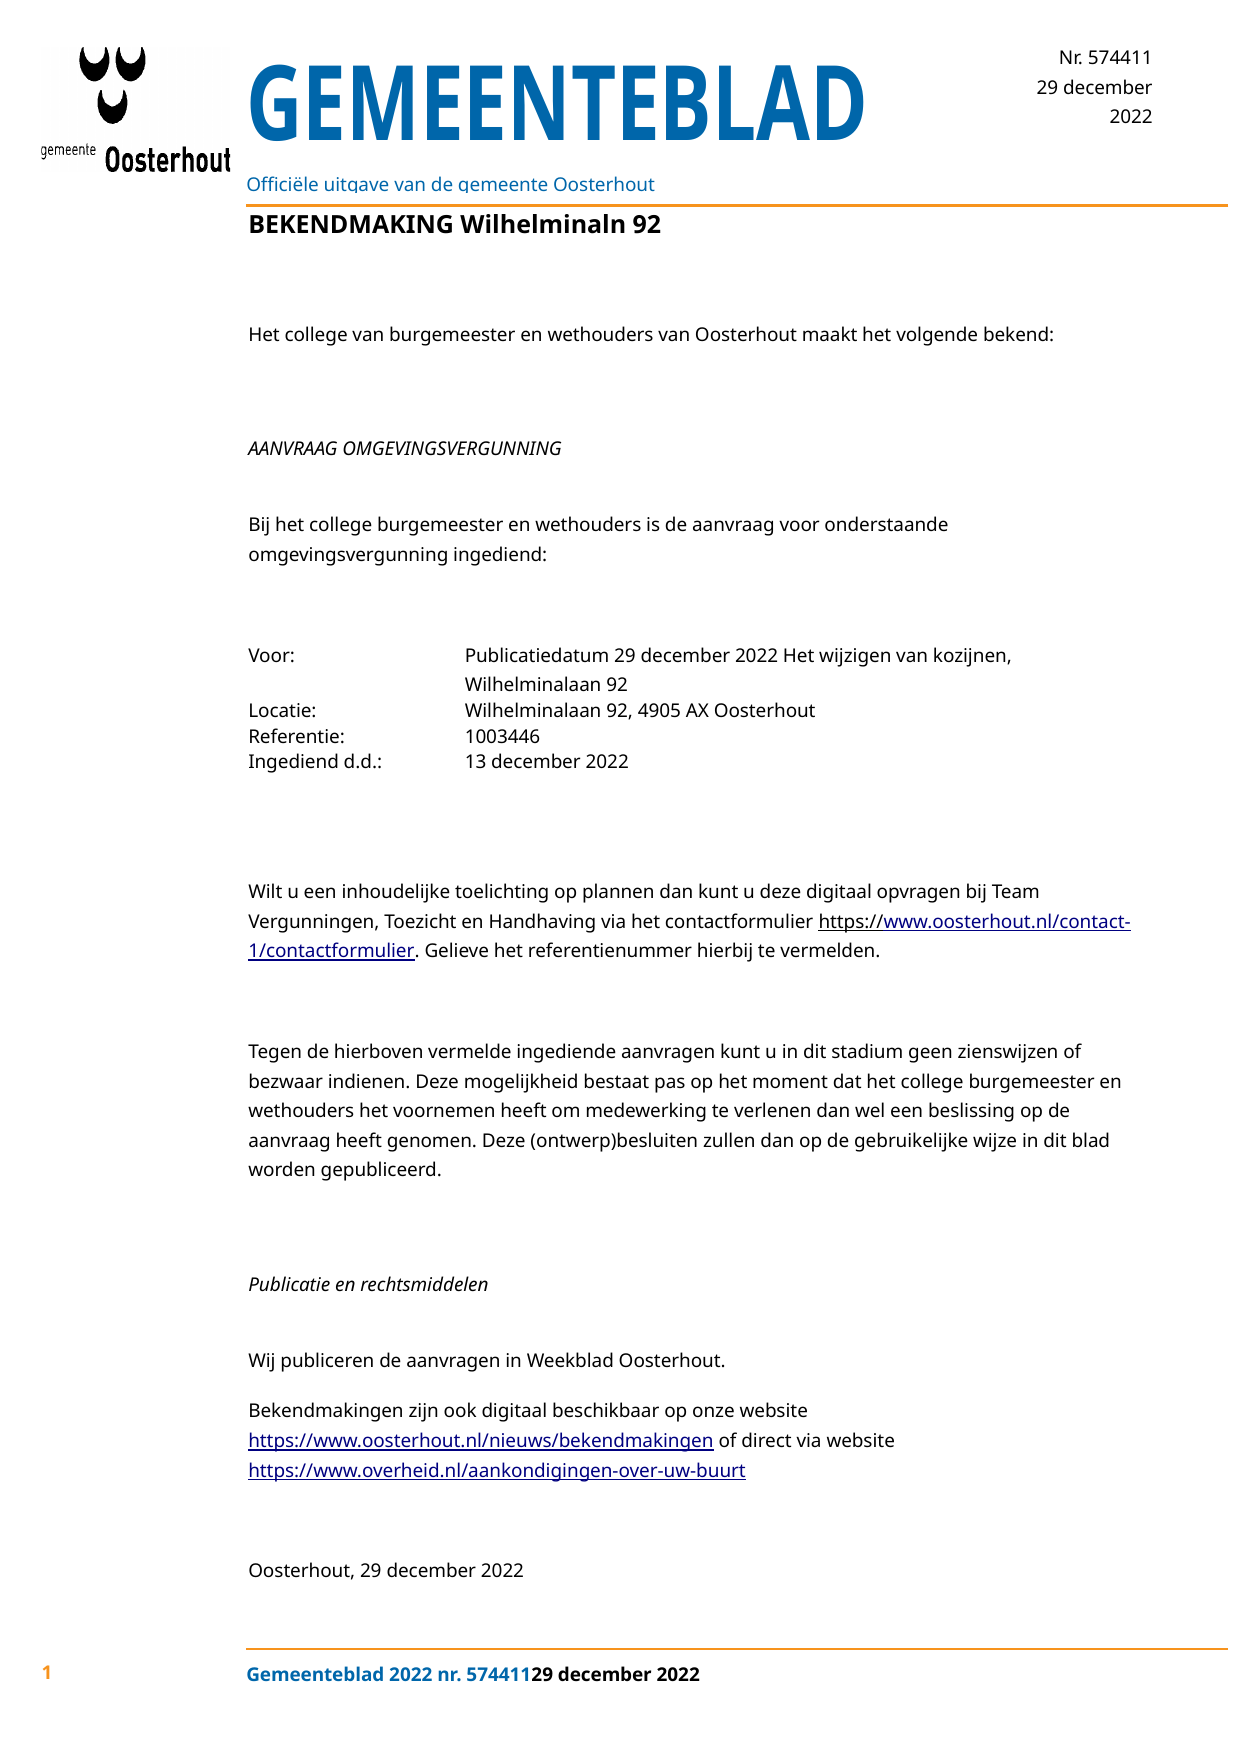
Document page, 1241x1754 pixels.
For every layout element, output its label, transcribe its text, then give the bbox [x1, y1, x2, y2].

text Oosterhout, 29 december 2022 [248, 1558, 1152, 1583]
text Wilt u een inhoudelijke toelichting op plannen dan kunt u deze digitaal opvragen bij Team Vergunningen, Toezicht en Handhaving via het contactformulier https://www.oosterhout.nl/contact-1/contactformulier. Gelieve het referentienummer hierbij te vermelden. [248, 878, 1152, 963]
text Publicatie en rechtsmiddelen [248, 1271, 1152, 1297]
text Bij het college burgemeester en wethouders is de aanvraag voor onderstaande omgevingsvergunning ingediend: [248, 511, 1152, 567]
table_header Voor: [248, 642, 464, 697]
text AANVRAAG OMGEVINGSVERGUNNING [248, 435, 1152, 461]
text BEKENDMAKING Wilhelminaln 92 [248, 207, 1152, 241]
text Het college van burgemeester en wethouders van Oosterhout maakt het volgende bekend: [248, 321, 1152, 346]
table_cell Referentie: [248, 723, 464, 748]
table_cell Locatie: [248, 697, 464, 723]
text Tegen de hierboven vermelde ingediende aanvragen kunt u in dit stadium geen zienswijzen of bezwaar indienen. Deze mogelijkheid bestaat pas op het moment dat het college burgemeester en wethouders het voornemen heeft om medewerking te verlenen dan wel een beslissing op de aanvraag heeft genomen. Deze (ontwerp)besluiten zullen dan op de gebruikelijke wijze in dit blad worden gepubliceerd. [248, 1038, 1152, 1182]
text Wij publiceren de aanvragen in Weekblad Oosterhout. [248, 1347, 1152, 1373]
table_cell 13 december 2022 [465, 749, 1152, 774]
picture [41, 47, 231, 172]
table_cell Ingediend d.d.: [248, 749, 464, 774]
text Bekendmakingen zijn ook digitaal beschikbaar op onze website https://www.oosterhout.nl/nieuws/bekendmakingen of direct via website https://www.overheid.nl/aankondigingen-over-uw-buurt [248, 1398, 1152, 1482]
table_cell Wilhelminalaan 92, 4905 AX Oosterhout [465, 697, 1152, 723]
table_cell 1003446 [465, 723, 1152, 748]
table_header Publicatiedatum 29 december 2022 Het wijzigen van kozijnen, Wilhelminalaan 92 [465, 642, 1152, 697]
